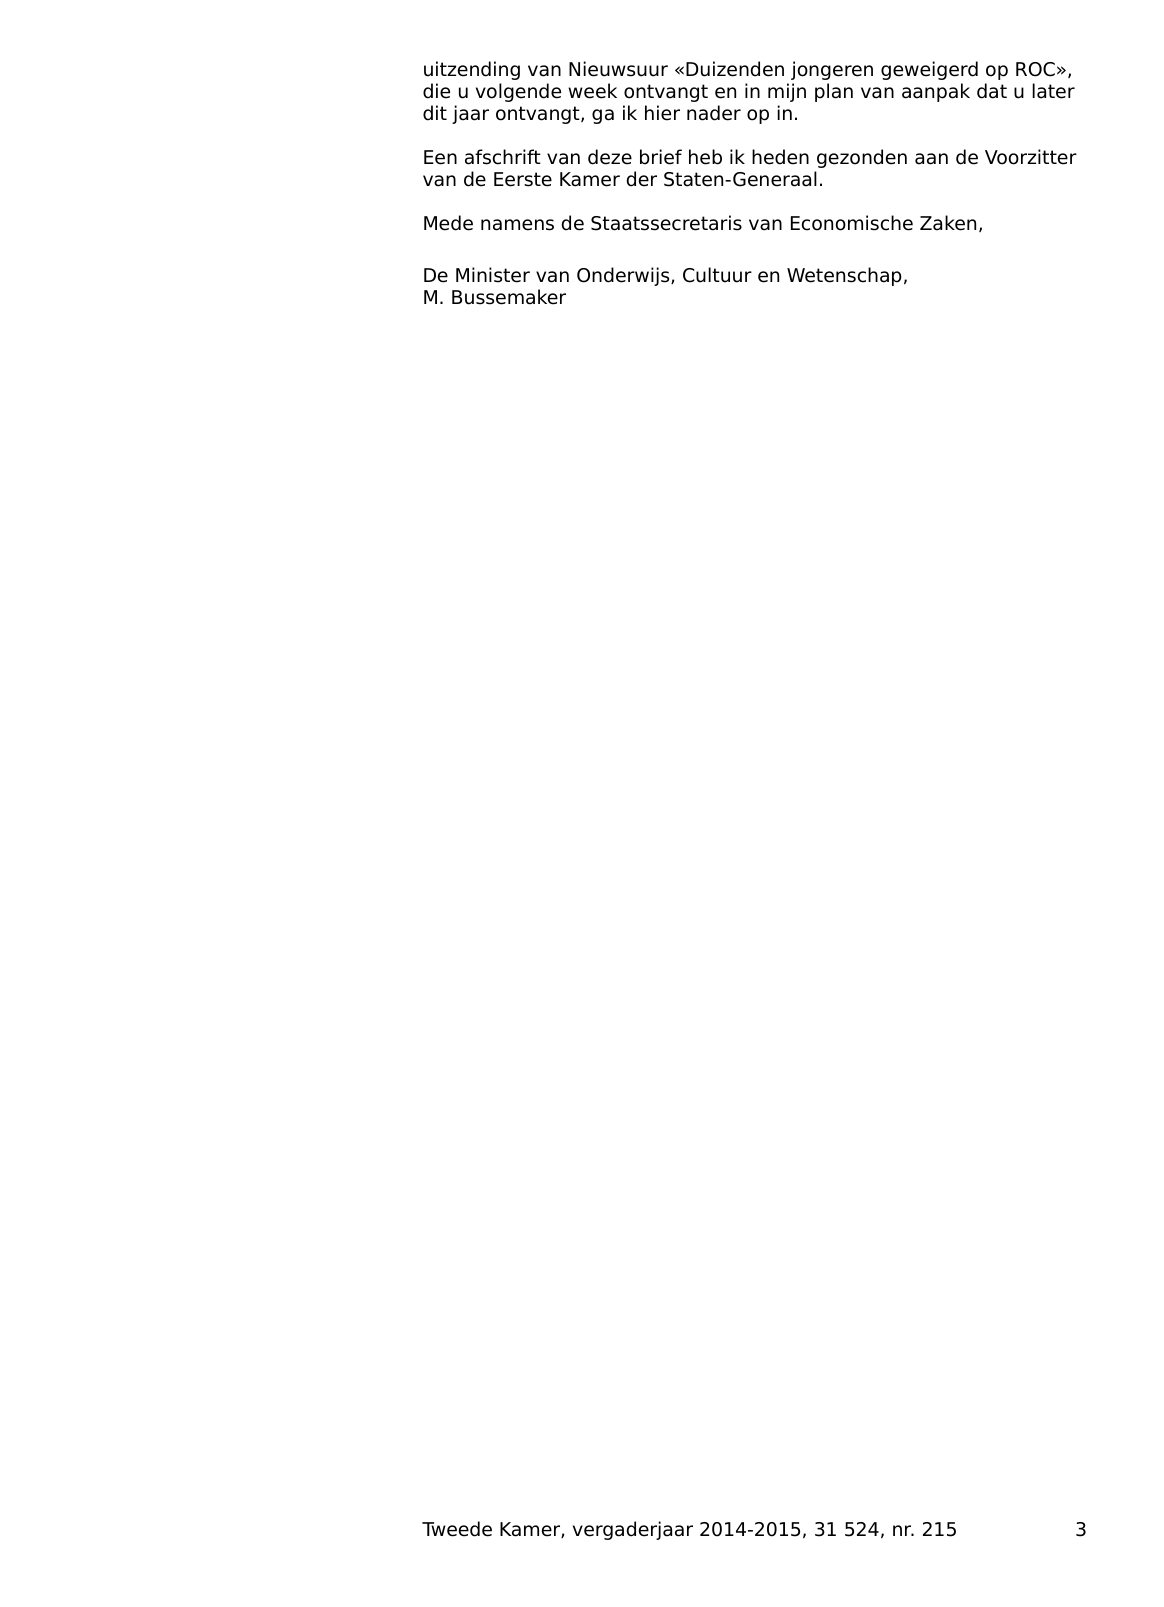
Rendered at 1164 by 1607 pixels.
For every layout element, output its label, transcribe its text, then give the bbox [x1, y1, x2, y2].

text uitzending van Nieuwsuur «Duizenden jongeren geweigerd op ROC», die u volgende week ontvangt en in mijn plan van aanpak dat u later dit jaar ontvangt, ga ik hier nader op in. [422, 59, 1087, 125]
text Mede namens de Staatssecretaris van Economische Zaken, [422, 213, 1087, 235]
text Een afschrift van deze brief heb ik heden gezonden aan de Voorzitter van de Eerste Kamer der Staten-Generaal. [422, 147, 1087, 191]
text De Minister van Onderwijs, Cultuur en Wetenschap, M. Bussemaker [422, 265, 1087, 309]
